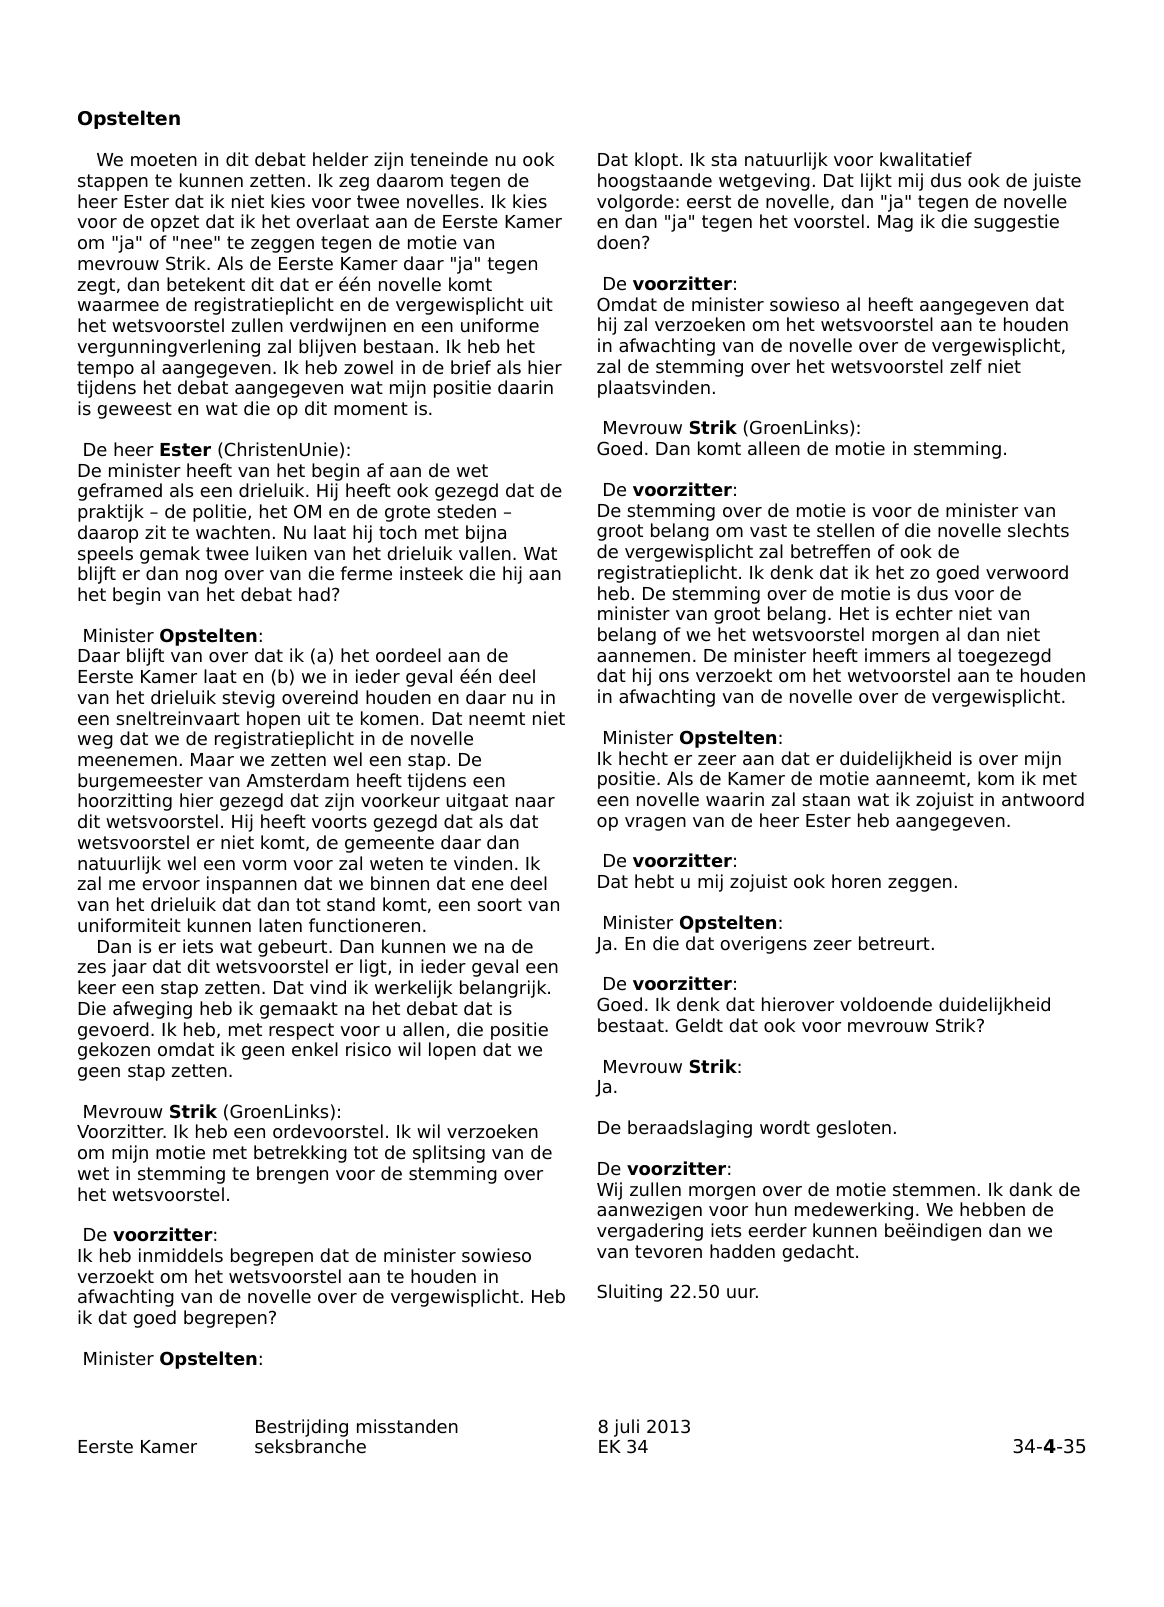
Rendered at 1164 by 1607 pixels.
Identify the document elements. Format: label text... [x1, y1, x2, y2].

text Mevrouw Strik: [596, 1056, 1087, 1077]
text Ja. [596, 1077, 1087, 1098]
text Dan is er iets wat gebeurt. Dan kunnen we na de zes jaar dat dit wetsvoorstel er ligt, in ieder geval een keer een stap zetten. Dat vind ik werkelijk belangrijk. Die afweging heb ik gemaakt na het debat dat is gevoerd. Ik heb, met respect voor u allen, die positie gekozen omdat ik geen enkel risico wil lopen dat we geen stap zetten. [77, 936, 567, 1082]
text De voorzitter: [77, 1225, 567, 1246]
text Goed. Dan komt alleen de motie in stemming. [596, 439, 1087, 460]
text Minister Opstelten: [596, 728, 1087, 748]
text Daar blijft van over dat ik (a) het oordeel aan de Eerste Kamer laat en (b) we in ieder geval één deel van het drieluik stevig overeind houden en daar nu in een sneltreinvaart hopen uit te komen. Dat neemt niet weg dat we de registratieplicht in de novelle meenemen. Maar we zetten wel een stap. De burgemeester van Amsterdam heeft tijdens een hoorzitting hier gezegd dat zijn voorkeur uitgaat naar dit wetsvoorstel. Hij heeft voorts gezegd dat als dat wetsvoorstel er niet komt, de gemeente daar dan natuurlijk wel een vorm voor zal weten te vinden. Ik zal me ervoor inspannen dat we binnen dat ene deel van het drieluik dat dan tot stand komt, een soort van uniformiteit kunnen laten functioneren. [77, 646, 567, 936]
text Minister Opstelten: [77, 1349, 567, 1369]
text Minister Opstelten: [596, 913, 1087, 933]
text De voorzitter: [596, 974, 1087, 995]
text De heer Ester (ChristenUnie): [77, 440, 567, 460]
text De voorzitter: [596, 480, 1087, 500]
text De stemming over de motie is voor de minister van groot belang om vast te stellen of die novelle slechts de vergewisplicht zal betreffen of ook de registratieplicht. Ik denk dat ik het zo goed verwoord heb. De stemming over de motie is dus voor de minister van groot belang. Het is echter niet van belang of we het wetsvoorstel morgen al dan niet aannemen. De minister heeft immers al toegezegd dat hij ons verzoekt om het wetvoorstel aan te houden in afwachting van de novelle over de vergewisplicht. [596, 500, 1087, 708]
text De voorzitter: [596, 1159, 1087, 1179]
text De voorzitter: [596, 851, 1087, 872]
text Sluiting 22.50 uur. [596, 1282, 1087, 1303]
text We moeten in dit debat helder zijn teneinde nu ook stappen te kunnen zetten. Ik zeg daarom tegen de heer Ester dat ik niet kies voor twee novelles. Ik kies voor de opzet dat ik het overlaat aan de Eerste Kamer om "ja" of "nee" te zeggen tegen de motie van mevrouw Strik. Als de Eerste Kamer daar "ja" tegen zegt, dan betekent dit dat er één novelle komt waarmee de registratieplicht en de vergewisplicht uit het wetsvoorstel zullen verdwijnen en een uniforme vergunningverlening zal blijven bestaan. Ik heb het tempo al aangegeven. Ik heb zowel in de brief als hier tijdens het debat aangegeven wat mijn positie daarin is geweest en wat die op dit moment is. [77, 150, 567, 420]
text Wij zullen morgen over de motie stemmen. Ik dank de aanwezigen voor hun medewerking. We hebben de vergadering iets eerder kunnen beëindigen dan we van tevoren hadden gedacht. [596, 1179, 1087, 1262]
text De beraadslaging wordt gesloten. [596, 1118, 1087, 1139]
text De voorzitter: [596, 274, 1087, 294]
text Ja. En die dat overigens zeer betreurt. [596, 933, 1087, 954]
text Ik hecht er zeer aan dat er duidelijkheid is over mijn positie. Als de Kamer de motie aanneemt, kom ik met een novelle waarin zal staan wat ik zojuist in antwoord op vragen van de heer Ester heb aangegeven. [596, 748, 1087, 831]
text De minister heeft van het begin af aan de wet geframed als een drieluik. Hij heeft ook gezegd dat de praktijk – de politie, het OM en de grote steden – daarop zit te wachten. Nu laat hij toch met bijna speels gemak twee luiken van het drieluik vallen. Wat blijft er dan nog over van die ferme insteek die hij aan het begin van het debat had? [77, 460, 567, 606]
text Ik heb inmiddels begrepen dat de minister sowieso verzoekt om het wetsvoorstel aan te houden in afwachting van de novelle over de vergewisplicht. Heb ik dat goed begrepen? [77, 1246, 567, 1329]
text Omdat de minister sowieso al heeft aangegeven dat hij zal verzoeken om het wetsvoorstel aan te houden in afwachting van de novelle over de vergewisplicht, zal de stemming over het wetsvoorstel zelf niet plaatsvinden. [596, 294, 1087, 398]
text Mevrouw Strik (GroenLinks): [596, 418, 1087, 439]
text Mevrouw Strik (GroenLinks): [77, 1102, 567, 1122]
text Goed. Ik denk dat hierover voldoende duidelijkheid bestaat. Geldt dat ook voor mevrouw Strik? [596, 995, 1087, 1036]
text Voorzitter. Ik heb een ordevoorstel. Ik wil verzoeken om mijn motie met betrekking tot de splitsing van de wet in stemming te brengen voor de stemming over het wetsvoorstel. [77, 1122, 567, 1205]
text Dat klopt. Ik sta natuurlijk voor kwalitatief hoogstaande wetgeving. Dat lijkt mij dus ook de juiste volgorde: eerst de novelle, dan "ja" tegen de novelle en dan "ja" tegen het voorstel. Mag ik die suggestie doen? [596, 150, 1087, 254]
text Dat hebt u mij zojuist ook horen zeggen. [596, 872, 1087, 893]
text Minister Opstelten: [77, 626, 567, 646]
